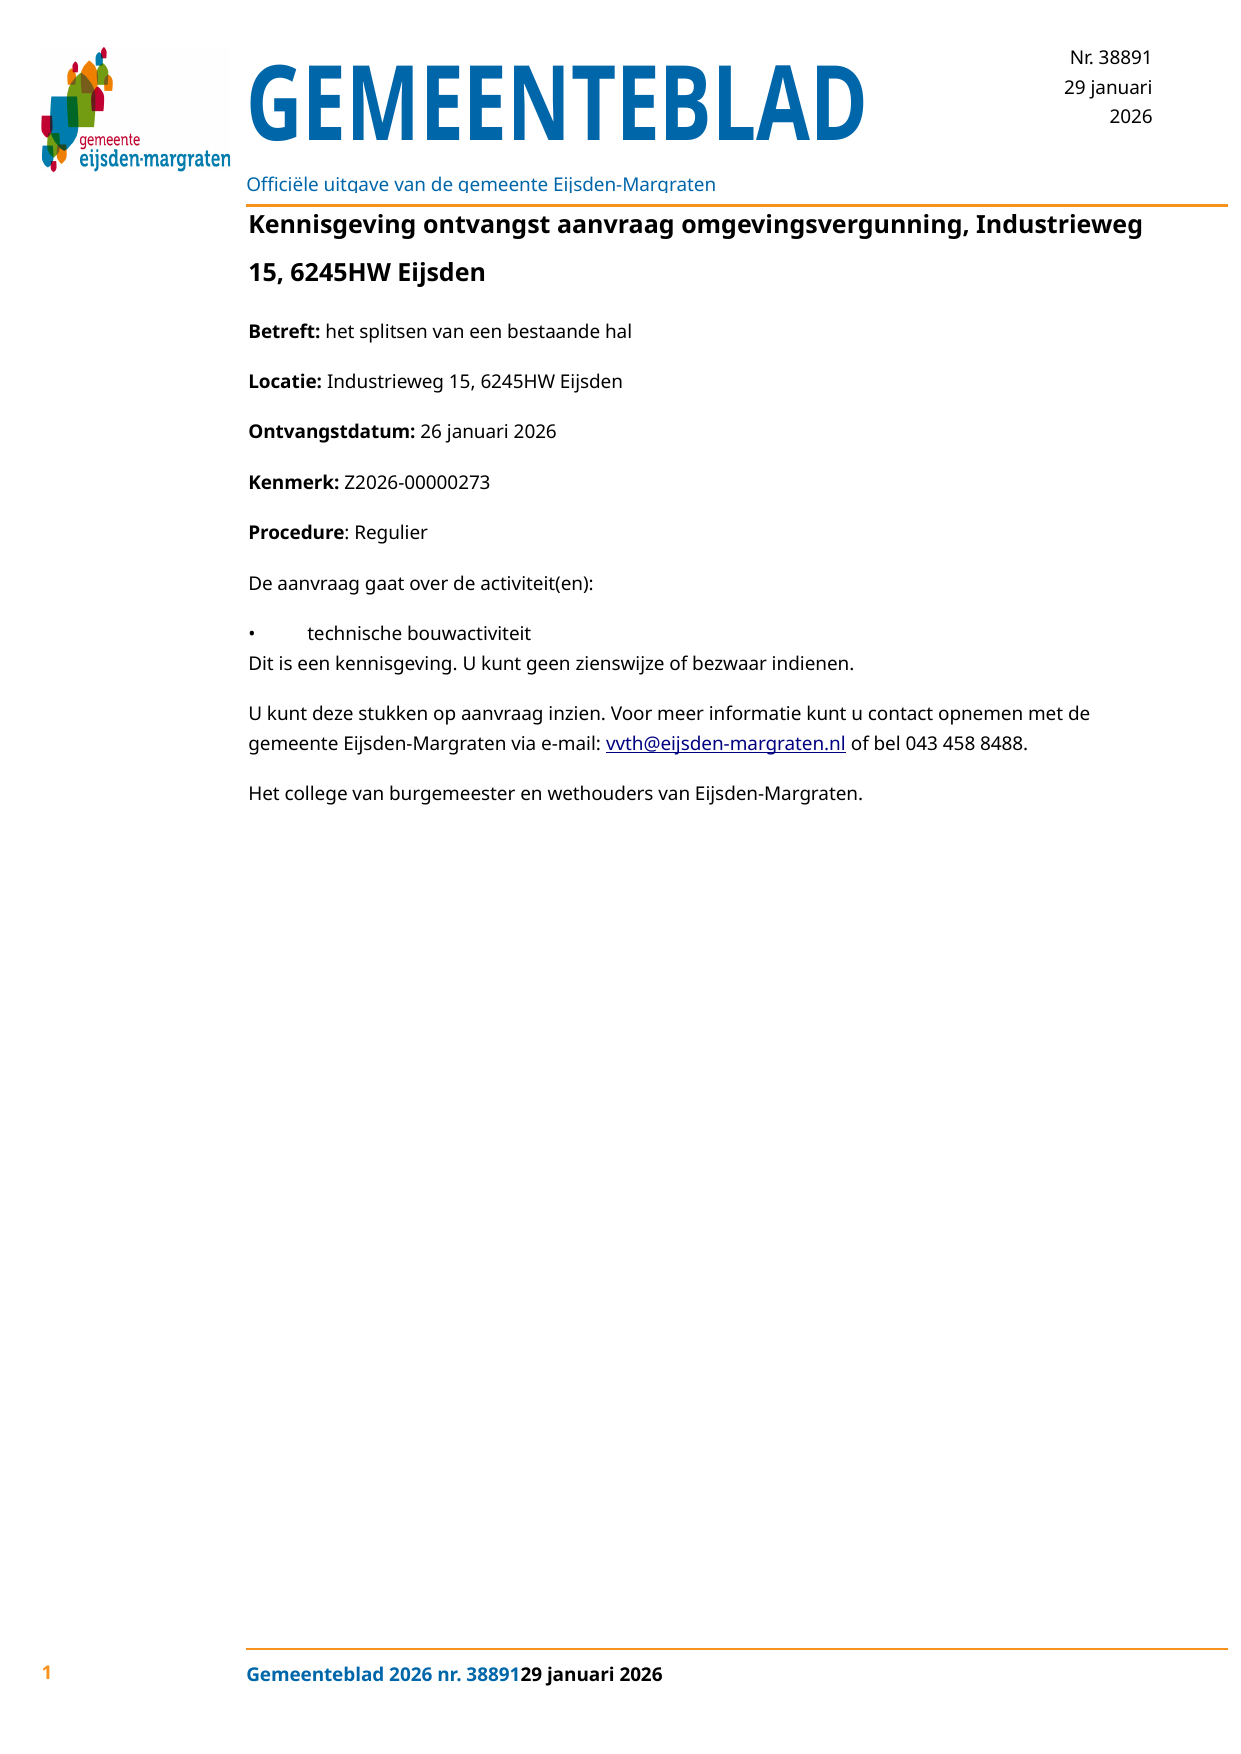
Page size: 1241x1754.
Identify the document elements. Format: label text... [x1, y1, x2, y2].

text Het college van burgemeester en wethouders van Eijsden-Margraten. [248, 780, 1152, 806]
text U kunt deze stukken op aanvraag inzien. Voor meer informatie kunt u contact opnemen met de gemeente Eijsden-Margraten via e-mail: vvth@eijsden-margraten.nl of bel 043 458 8488. [248, 700, 1152, 756]
text Dit is een kennisgeving. U kunt geen zienswijze of bezwaar indienen. [248, 650, 1152, 676]
text De aanvraag gaat over de activiteit(en): [248, 570, 1152, 596]
text Locatie: Industrieweg 15, 6245HW Eijsden [248, 368, 1152, 394]
list technische bouwactiviteit [248, 620, 1152, 646]
text Kenmerk: Z2026-00000273 [248, 469, 1152, 495]
text Procedure: Regulier [248, 519, 1152, 545]
text Betreft: het splitsen van een bestaande hal [248, 318, 1152, 344]
picture [41, 47, 231, 172]
text Ontvangstdatum: 26 januari 2026 [248, 419, 1152, 444]
text Kennisgeving ontvangst aanvraag omgevingsvergunning, Industrieweg 15, 6245HW Eijsden [248, 207, 1152, 288]
